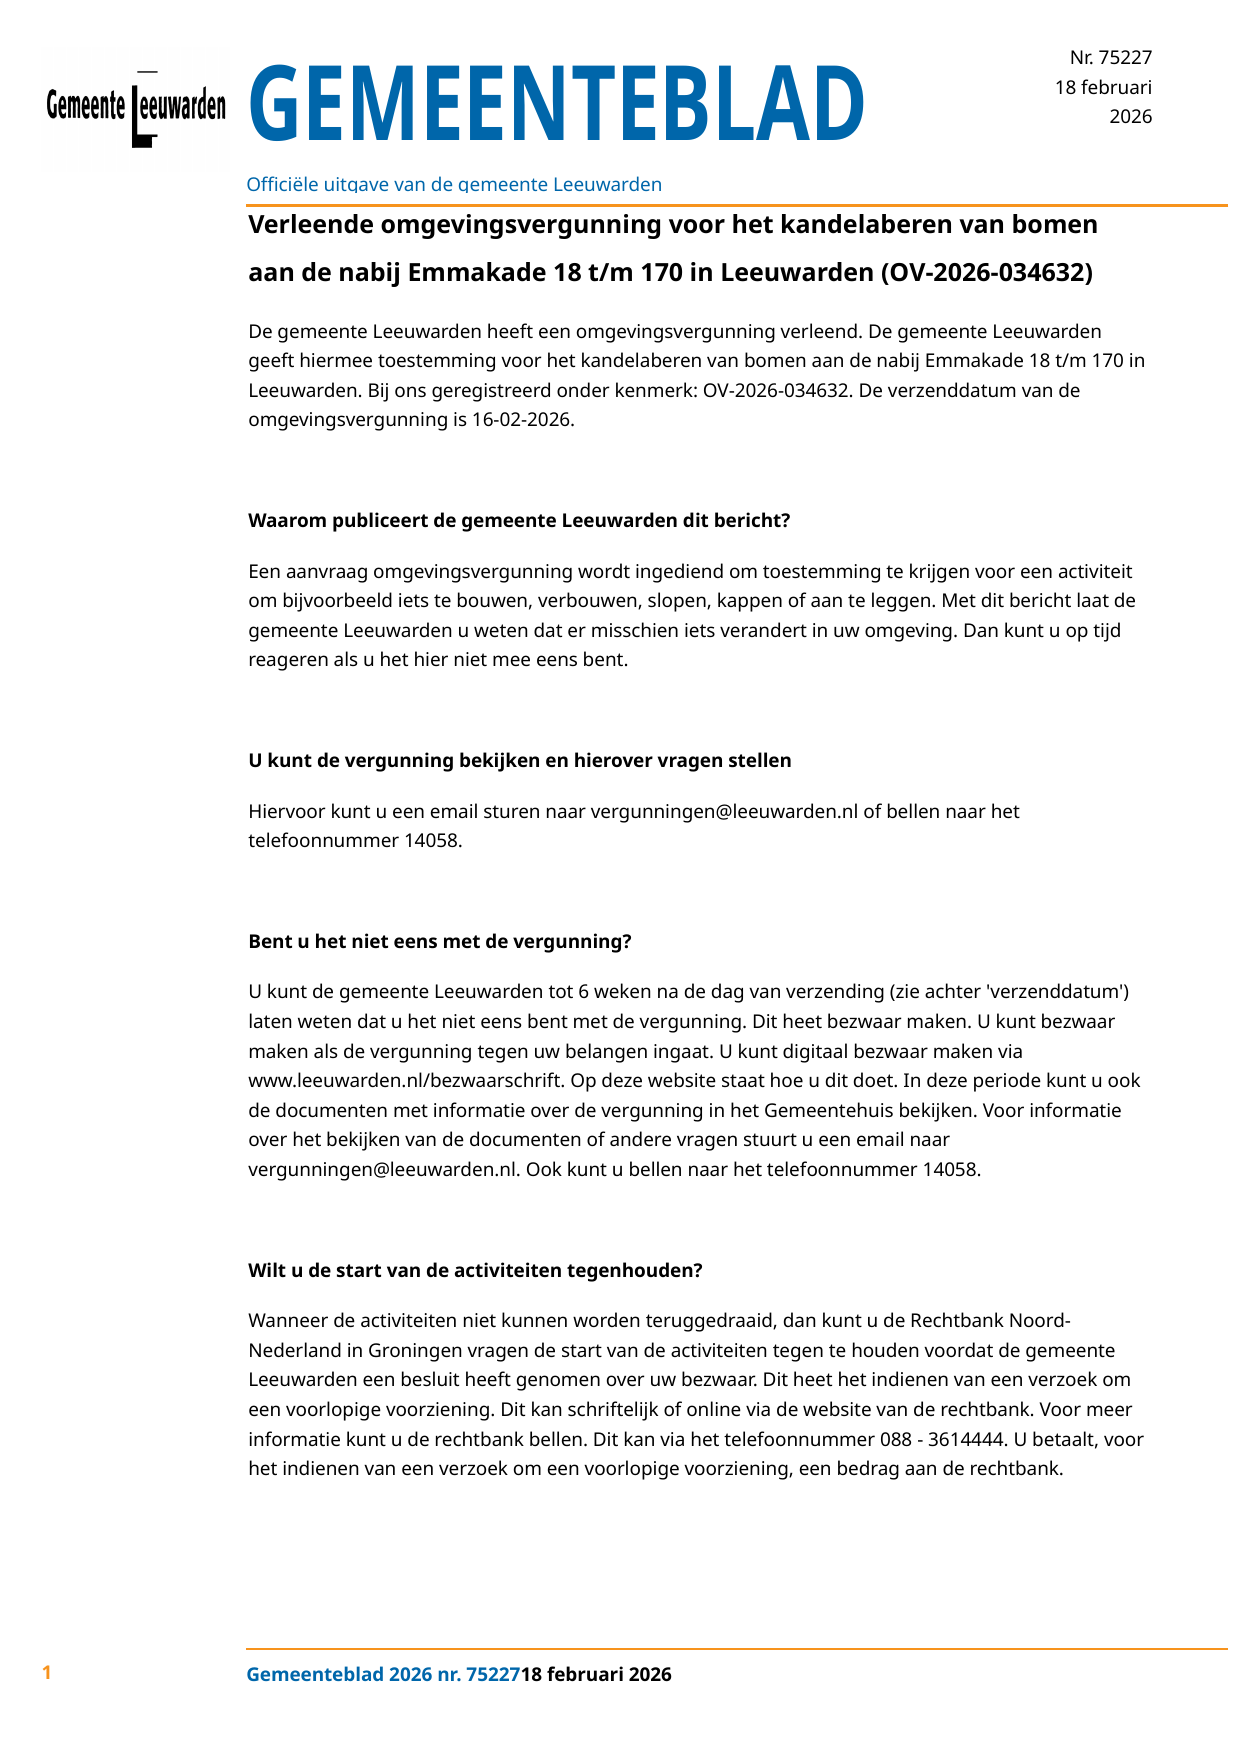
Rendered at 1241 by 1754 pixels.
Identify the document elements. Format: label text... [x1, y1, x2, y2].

picture [41, 47, 231, 172]
text U kunt de gemeente Leeuwarden tot 6 weken na de dag van verzending (zie achter 'verzenddatum') laten weten dat u het niet eens bent met de vergunning. Dit heet bezwaar maken. U kunt bezwaar maken als de vergunning tegen uw belangen ingaat. U kunt digitaal bezwaar maken via www.leeuwarden.nl/bezwaarschrift. Op deze website staat hoe u dit doet. In deze periode kunt u ook de documenten met informatie over de vergunning in het Gemeentehuis bekijken. Voor informatie over het bekijken van de documenten of andere vragen stuurt u een email naar vergunningen@leeuwarden.nl. Ook kunt u bellen naar het telefoonnummer 14058. [248, 979, 1152, 1182]
text U kunt de vergunning bekijken en hierover vragen stellen [248, 747, 1152, 773]
text Hiervoor kunt u een email sturen naar vergunningen@leeuwarden.nl of bellen naar het telefoonnummer 14058. [248, 798, 1152, 853]
text Een aanvraag omgevingsvergunning wordt ingediend om toestemming te krijgen voor een activiteit om bijvoorbeeld iets te bouwen, verbouwen, slopen, kappen of aan te leggen. Met dit bericht laat de gemeente Leeuwarden u weten dat er misschien iets verandert in uw omgeving. Dan kunt u op tijd reageren als u het hier niet mee eens bent. [248, 558, 1152, 672]
text Waarom publiceert de gemeente Leeuwarden dit bericht? [248, 507, 1152, 533]
text Verleende omgevingsvergunning voor het kandelaberen van bomen aan de nabij Emmakade 18 t/m 170 in Leeuwarden (OV-2026-034632) [248, 207, 1152, 288]
text Bent u het niet eens met de vergunning? [248, 928, 1152, 954]
text Wilt u de start van de activiteiten tegenhouden? [248, 1257, 1152, 1283]
text De gemeente Leeuwarden heeft een omgevingsvergunning verleend. De gemeente Leeuwarden geeft hiermee toestemming voor het kandelaberen van bomen aan de nabij Emmakade 18 t/m 170 in Leeuwarden. Bij ons geregistreerd onder kenmerk: OV-2026-034632. De verzenddatum van de omgevingsvergunning is 16-02-2026. [248, 318, 1152, 432]
text Wanneer de activiteiten niet kunnen worden teruggedraaid, dan kunt u de Rechtbank Noord-Nederland in Groningen vragen de start van de activiteiten tegen te houden voordat de gemeente Leeuwarden een besluit heeft genomen over uw bezwaar. Dit heet het indienen van een verzoek om een voorlopige voorziening. Dit kan schriftelijk of online via de website van de rechtbank. Voor meer informatie kunt u de rechtbank bellen. Dit kan via het telefoonnummer 088 - 3614444. U betaalt, voor het indienen van een verzoek om een voorlopige voorziening, een bedrag aan de rechtbank. [248, 1307, 1152, 1481]
